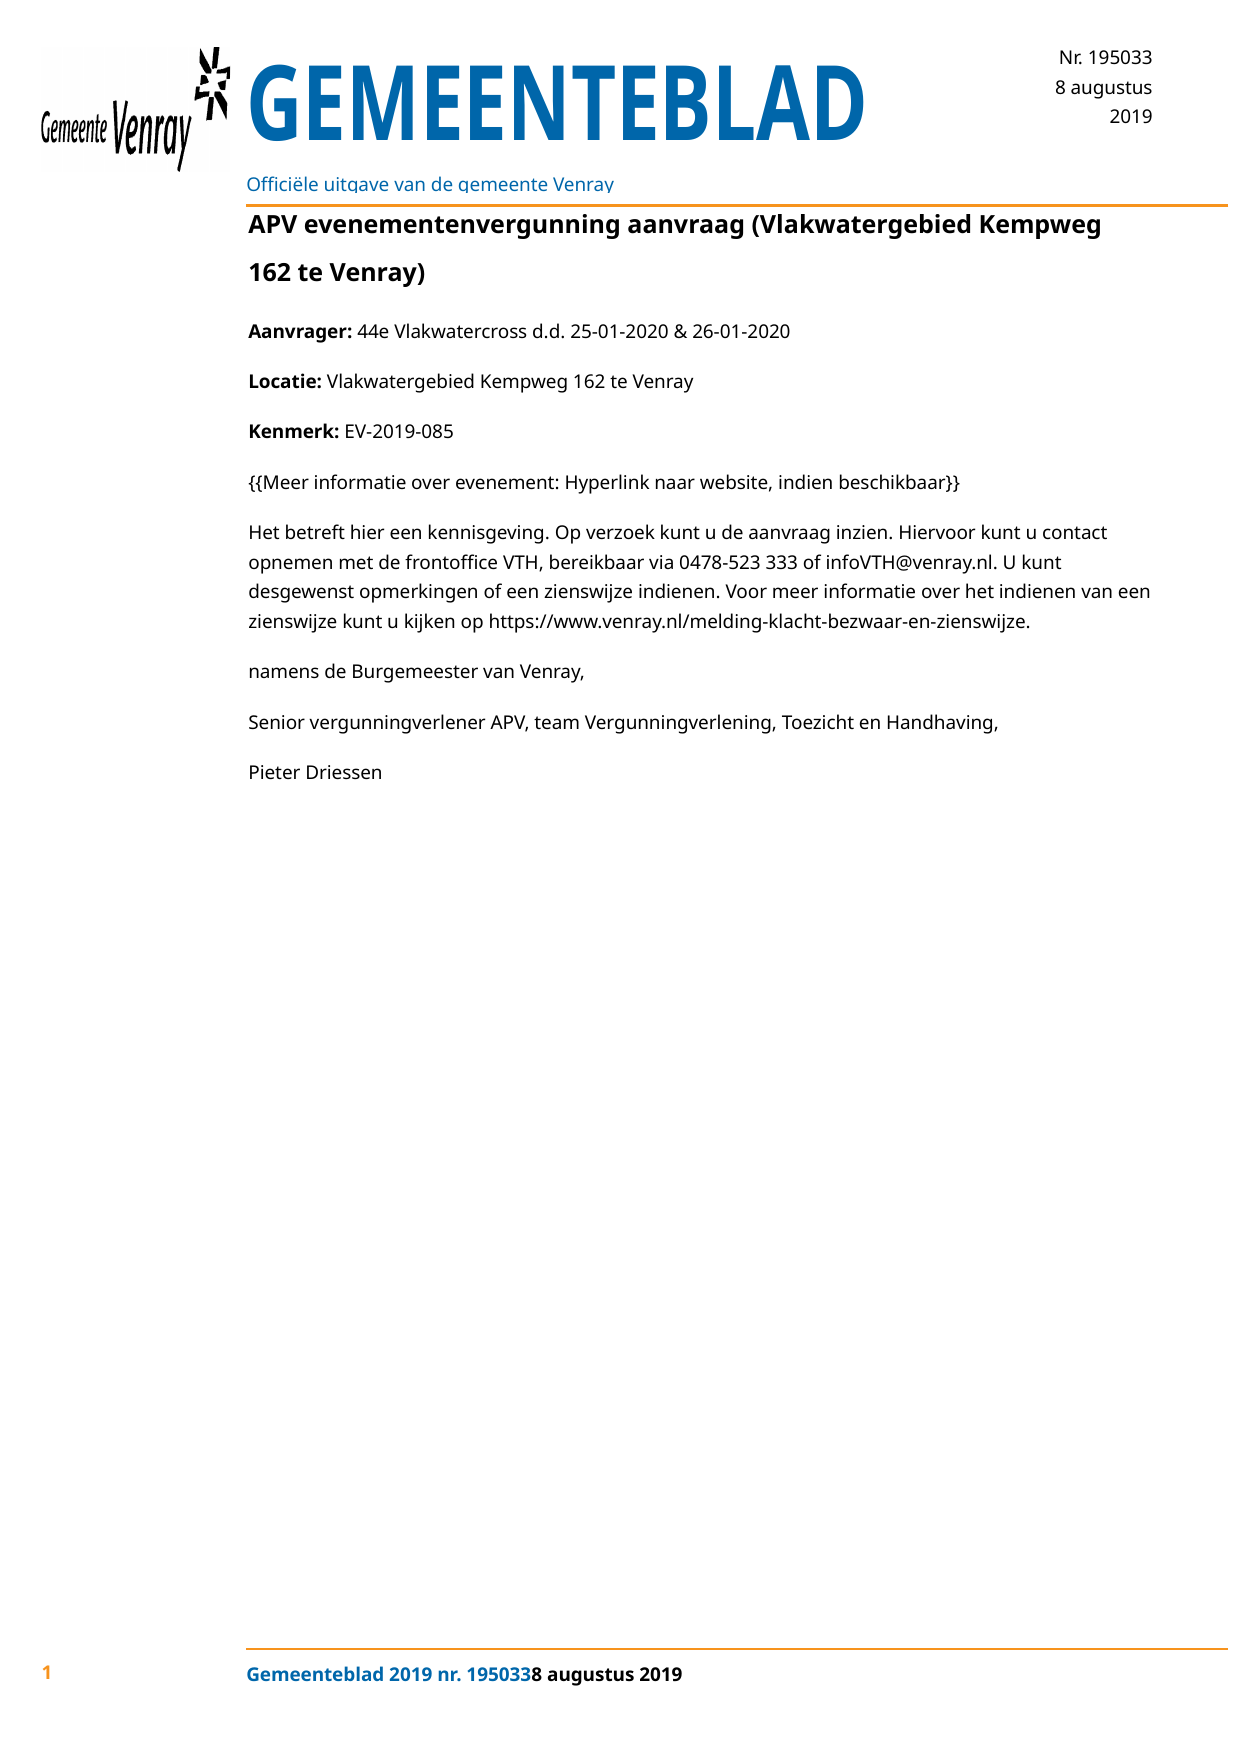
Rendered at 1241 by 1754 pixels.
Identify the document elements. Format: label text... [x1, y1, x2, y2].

text APV evenementenvergunning aanvraag (Vlakwatergebied Kempweg 162 te Venray) [248, 207, 1152, 288]
text Locatie: Vlakwatergebied Kempweg 162 te Venray [248, 368, 1152, 394]
text Pieter Driessen [248, 759, 1152, 785]
text Het betreft hier een kennisgeving. Op verzoek kunt u de aanvraag inzien. Hiervoor kunt u contact opnemen met de frontoffice VTH, bereikbaar via 0478-523 333 of infoVTH@venray.nl. U kunt desgewenst opmerkingen of een zienswijze indienen. Voor meer informatie over het indienen van een zienswijze kunt u kijken op https://www.venray.nl/melding-klacht-bezwaar-en-zienswijze. [248, 519, 1152, 634]
text Aanvrager: 44e Vlakwatercross d.d. 25-01-2020 & 26-01-2020 [248, 318, 1152, 344]
picture [41, 47, 231, 172]
text Kenmerk: EV-2019-085 [248, 419, 1152, 444]
text {{Meer informatie over evenement: Hyperlink naar website, indien beschikbaar}} [248, 469, 1152, 495]
text namens de Burgemeester van Venray, [248, 659, 1152, 684]
text Senior vergunningverlener APV, team Vergunningverlening, Toezicht en Handhaving, [248, 709, 1152, 735]
